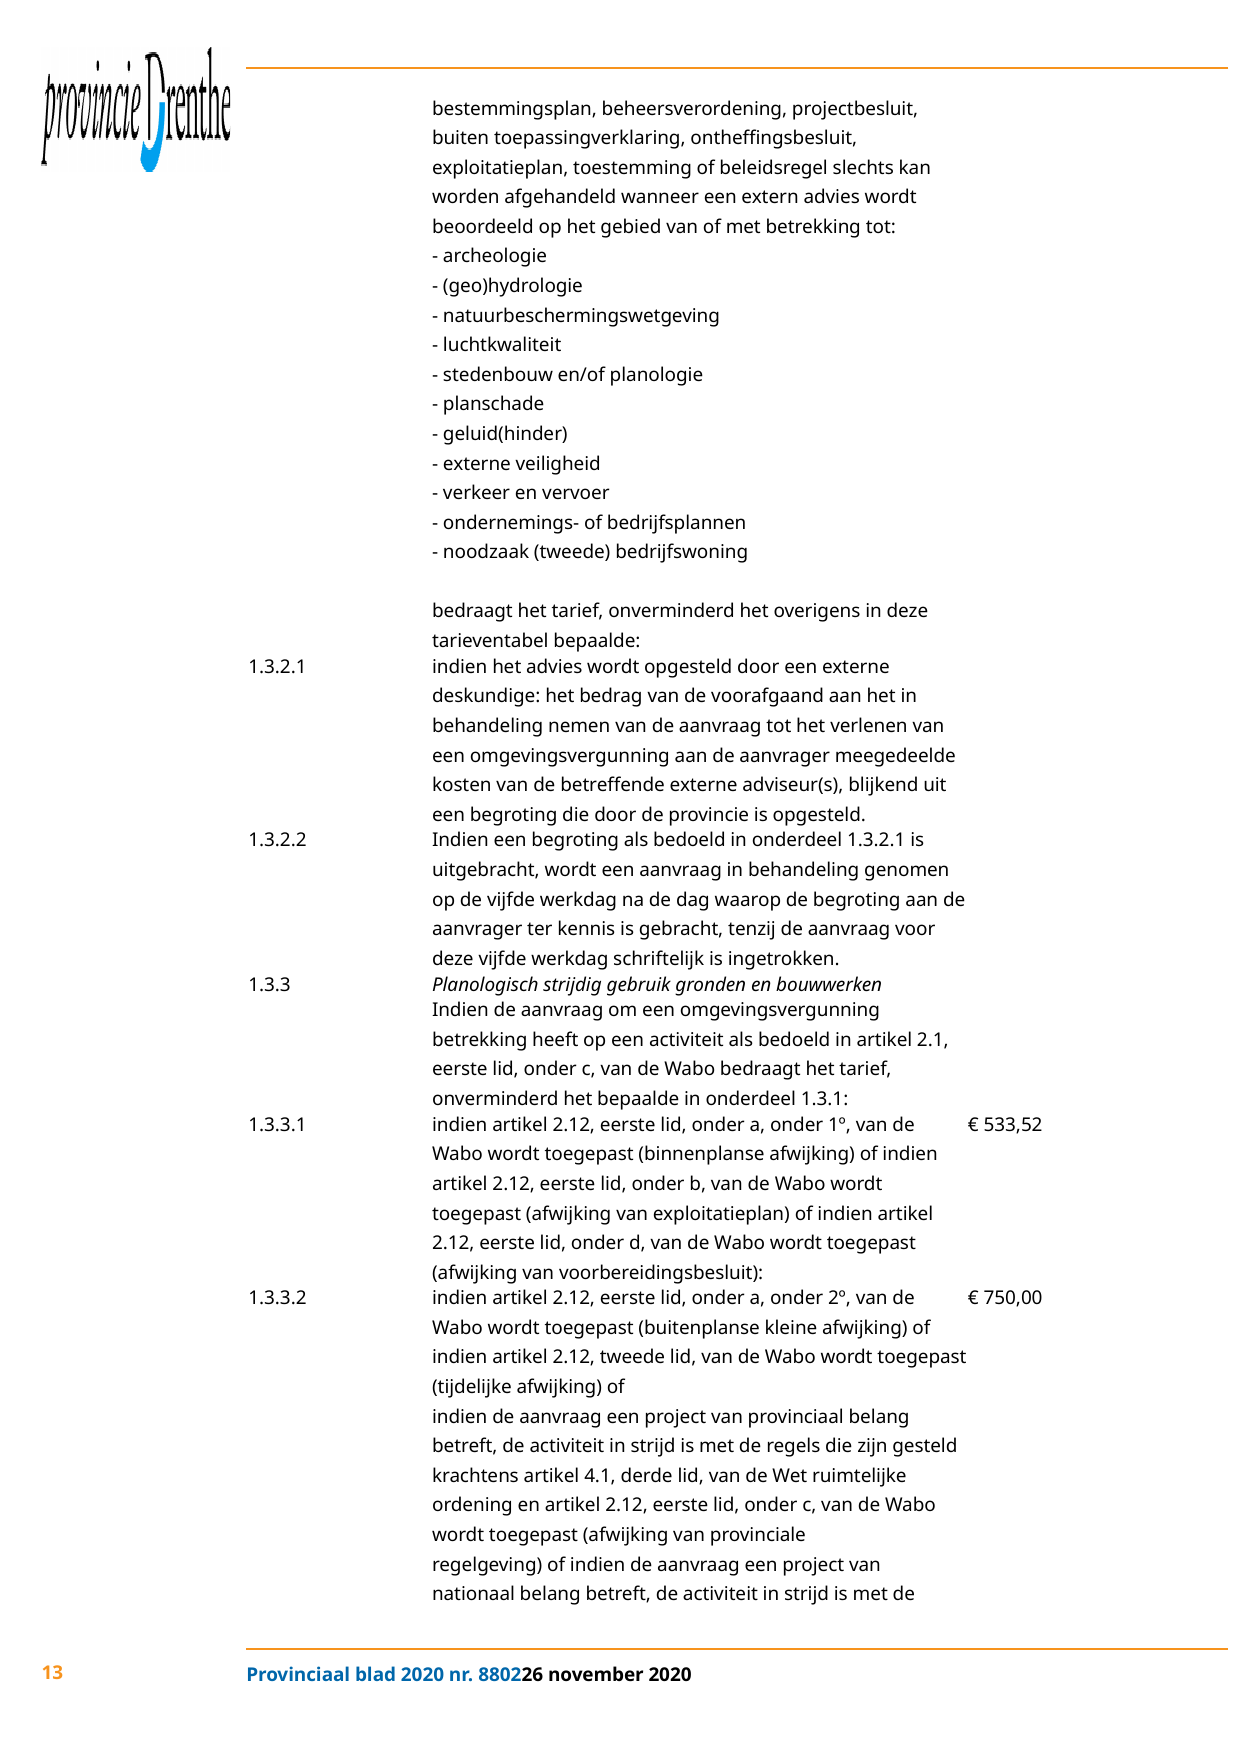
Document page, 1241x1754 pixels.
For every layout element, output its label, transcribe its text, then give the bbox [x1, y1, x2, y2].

table_cell indien artikel 2.12, eerste lid, onder a, onder 1º, van de Wabo wordt toegepast (binnenplanse afwijking) of indien artikel 2.12, eerste lid, onder b, van de Wabo wordt toegepast (afwijking van exploitatieplan) of indien artikel 2.12, eerste lid, onder d, van de Wabo wordt toegepast (afwijking van voorbereidingsbesluit): [432, 1111, 968, 1284]
table_cell [968, 971, 1152, 996]
table_cell € 750,00 [968, 1285, 1152, 1606]
table_cell [968, 827, 1152, 971]
table_cell indien artikel 2.12, eerste lid, onder a, onder 2º, van de Wabo wordt toegepast (buitenplanse kleine afwijking) of indien artikel 2.12, tweede lid, van de Wabo wordt toegepast (tijdelijke afwijking) of indien de aanvraag een project van provinciaal belang betreft, de activiteit in strijd is met de regels die zijn gesteld krachtens artikel 4.1, derde lid, van de Wet ruimtelijke ordening en artikel 2.12, eerste lid, onder c, van de Wabo wordt toegepast (afwijking van provinciale regelgeving) of indien de aanvraag een project van nationaal belang betreft, de activiteit in strijd is met de [432, 1285, 968, 1606]
table_cell Indien de aanvraag om een omgevingsvergunning betrekking heeft op een activiteit als bedoeld in artikel 2.1, eerste lid, onder c, van de Wabo bedraagt het tarief, onverminderd het bepaalde in onderdeel 1.3.1: [432, 996, 968, 1111]
table_cell 1.3.2.1 [248, 653, 432, 827]
table_cell 1.3.3.1 [248, 1111, 432, 1284]
table_cell Indien een begroting als bedoeld in onderdeel 1.3.2.1 is uitgebracht, wordt een aanvraag in behandeling genomen op de vijfde werkdag na de dag waarop de begroting aan de aanvrager ter kennis is gebracht, tenzij de aanvraag voor deze vijfde werkdag schriftelijk is ingetrokken. [432, 827, 968, 971]
table_cell Planologisch strijdig gebruik gronden en bouwwerken [432, 971, 968, 996]
table_cell [968, 653, 1152, 827]
table_cell 1.3.2.2 [248, 827, 432, 971]
table_cell [968, 95, 1152, 653]
table_cell [968, 996, 1152, 1111]
table_cell 1.3.3.2 [248, 1285, 432, 1606]
table_cell bestemmingsplan, beheersverordening, projectbesluit, buiten toepassingverklaring, ontheffingsbesluit, exploitatieplan, toestemming of beleidsregel slechts kan worden afgehandeld wanneer een extern advies wordt beoordeeld op het gebied van of met betrekking tot: - archeologie - (geo)hydrologie - natuurbeschermingswetgeving - luchtkwaliteit - stedenbouw en/of planologie - planschade - geluid(hinder) - externe veiligheid - verkeer en vervoer - ondernemings- of bedrijfsplannen - noodzaak (tweede) bedrijfswoning bedraagt het tarief, onverminderd het overigens in deze tarieventabel bepaalde: [432, 95, 968, 653]
table_cell 1.3.3 [248, 971, 432, 996]
table_cell € 533,52 [968, 1111, 1152, 1284]
table_cell [248, 996, 432, 1111]
picture [41, 47, 231, 172]
table_cell indien het advies wordt opgesteld door een externe deskundige: het bedrag van de voorafgaand aan het in behandeling nemen van de aanvraag tot het verlenen van een omgevingsvergunning aan de aanvrager meegedeelde kosten van de betreffende externe adviseur(s), blijkend uit een begroting die door de provincie is opgesteld. [432, 653, 968, 827]
table_cell [248, 95, 432, 653]
